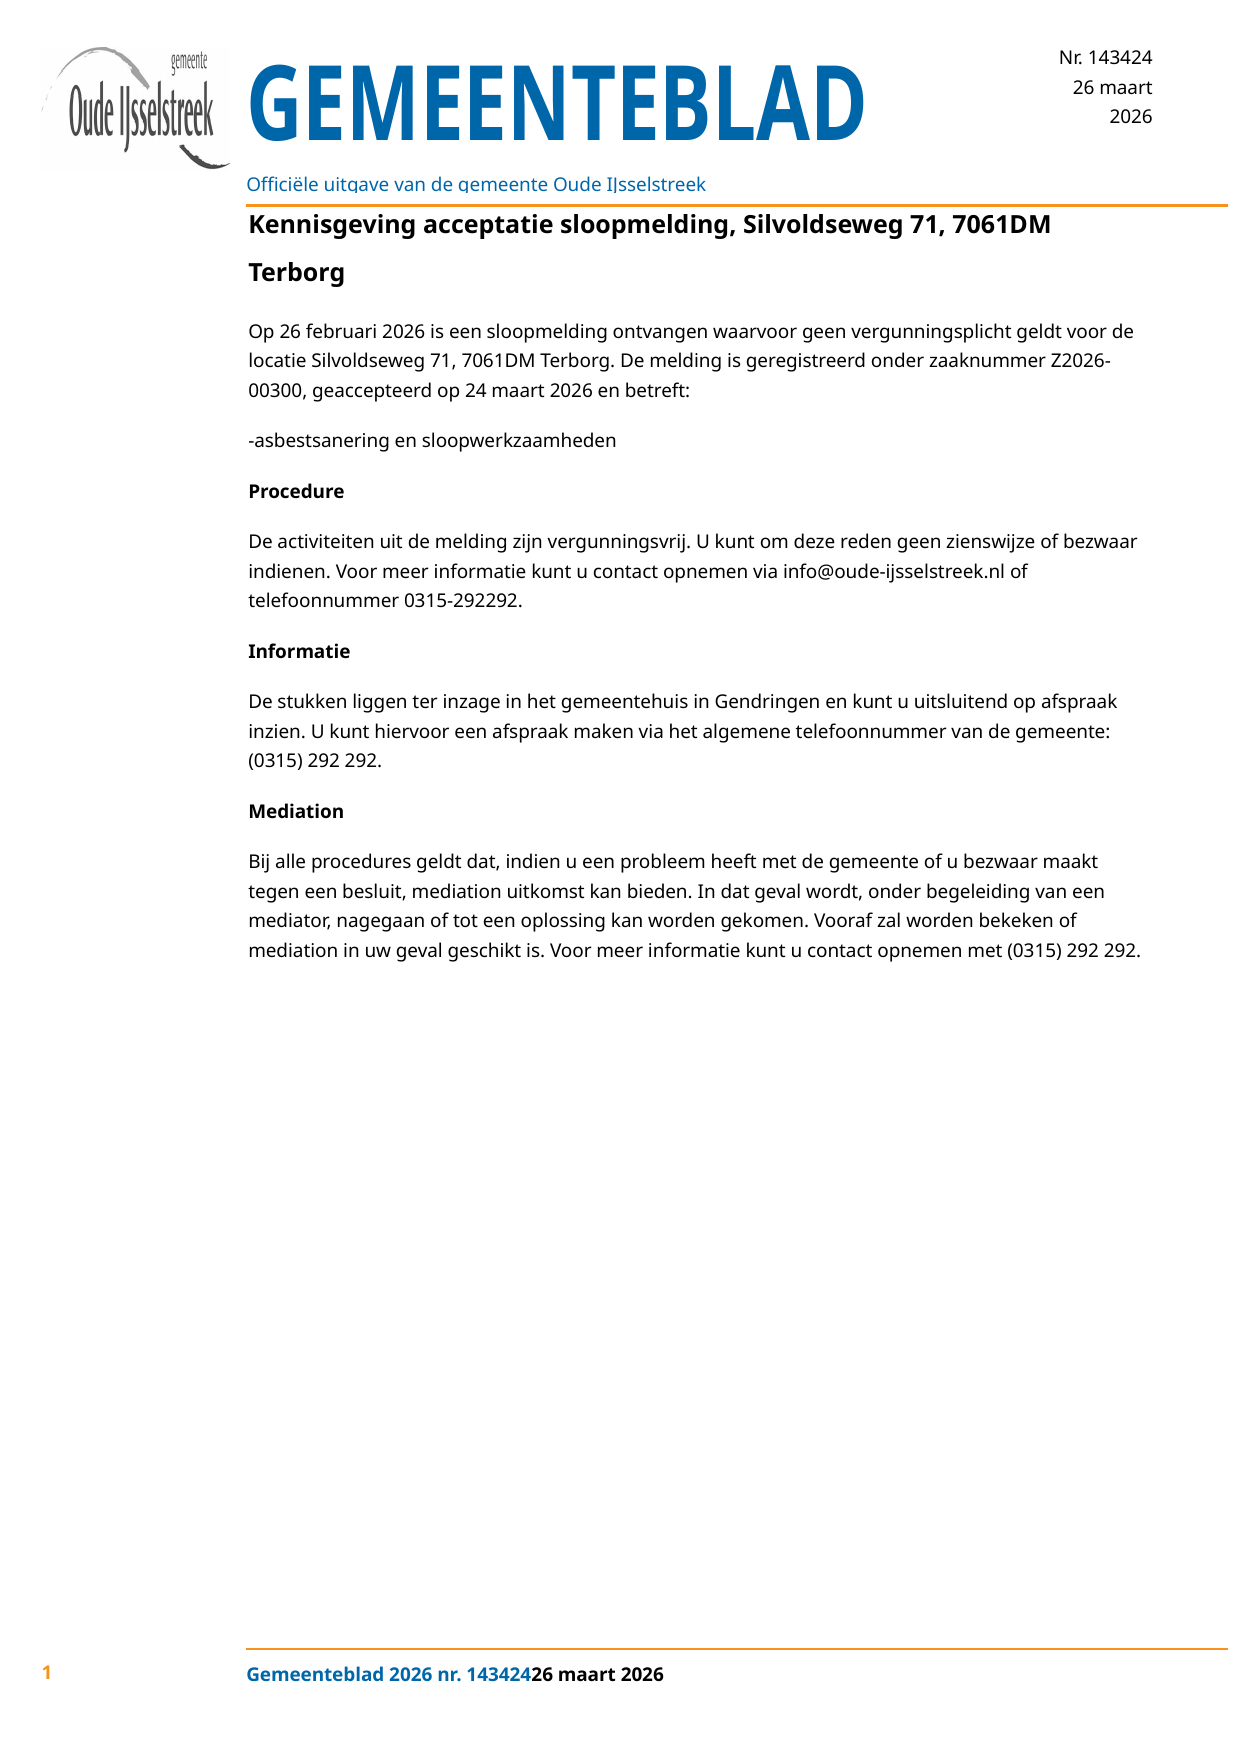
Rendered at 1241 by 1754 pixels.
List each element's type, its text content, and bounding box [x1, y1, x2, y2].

text -asbestsanering en sloopwerkzaamheden [248, 427, 1152, 453]
text Bij alle procedures geldt dat, indien u een probleem heeft met de gemeente of u bezwaar maakt tegen een besluit, mediation uitkomst kan bieden. In dat geval wordt, onder begeleiding van een mediator, nagegaan of tot een oplossing kan worden gekomen. Vooraf zal worden bekeken of mediation in uw geval geschikt is. Voor meer informatie kunt u contact opnemen met (0315) 292 292. [248, 848, 1152, 963]
text De stukken liggen ter inzage in het gemeentehuis in Gendringen en kunt u uitsluitend op afspraak inzien. U kunt hiervoor een afspraak maken via het algemene telefoonnummer van de gemeente: (0315) 292 292. [248, 688, 1152, 773]
text De activiteiten uit de melding zijn vergunningsvrij. U kunt om deze reden geen zienswijze of bezwaar indienen. Voor meer informatie kunt u contact opnemen via info@oude-ijsselstreek.nl of telefoonnummer 0315-292292. [248, 528, 1152, 613]
text Procedure [248, 478, 1152, 504]
text Op 26 februari 2026 is een sloopmelding ontvangen waarvoor geen vergunningsplicht geldt voor de locatie Silvoldseweg 71, 7061DM Terborg. De melding is geregistreerd onder zaaknummer Z2026-00300, geaccepteerd op 24 maart 2026 en betreft: [248, 318, 1152, 403]
picture [41, 47, 231, 172]
text Kennisgeving acceptatie sloopmelding, Silvoldseweg 71, 7061DM Terborg [248, 207, 1152, 288]
text Informatie [248, 638, 1152, 664]
text Mediation [248, 798, 1152, 824]
